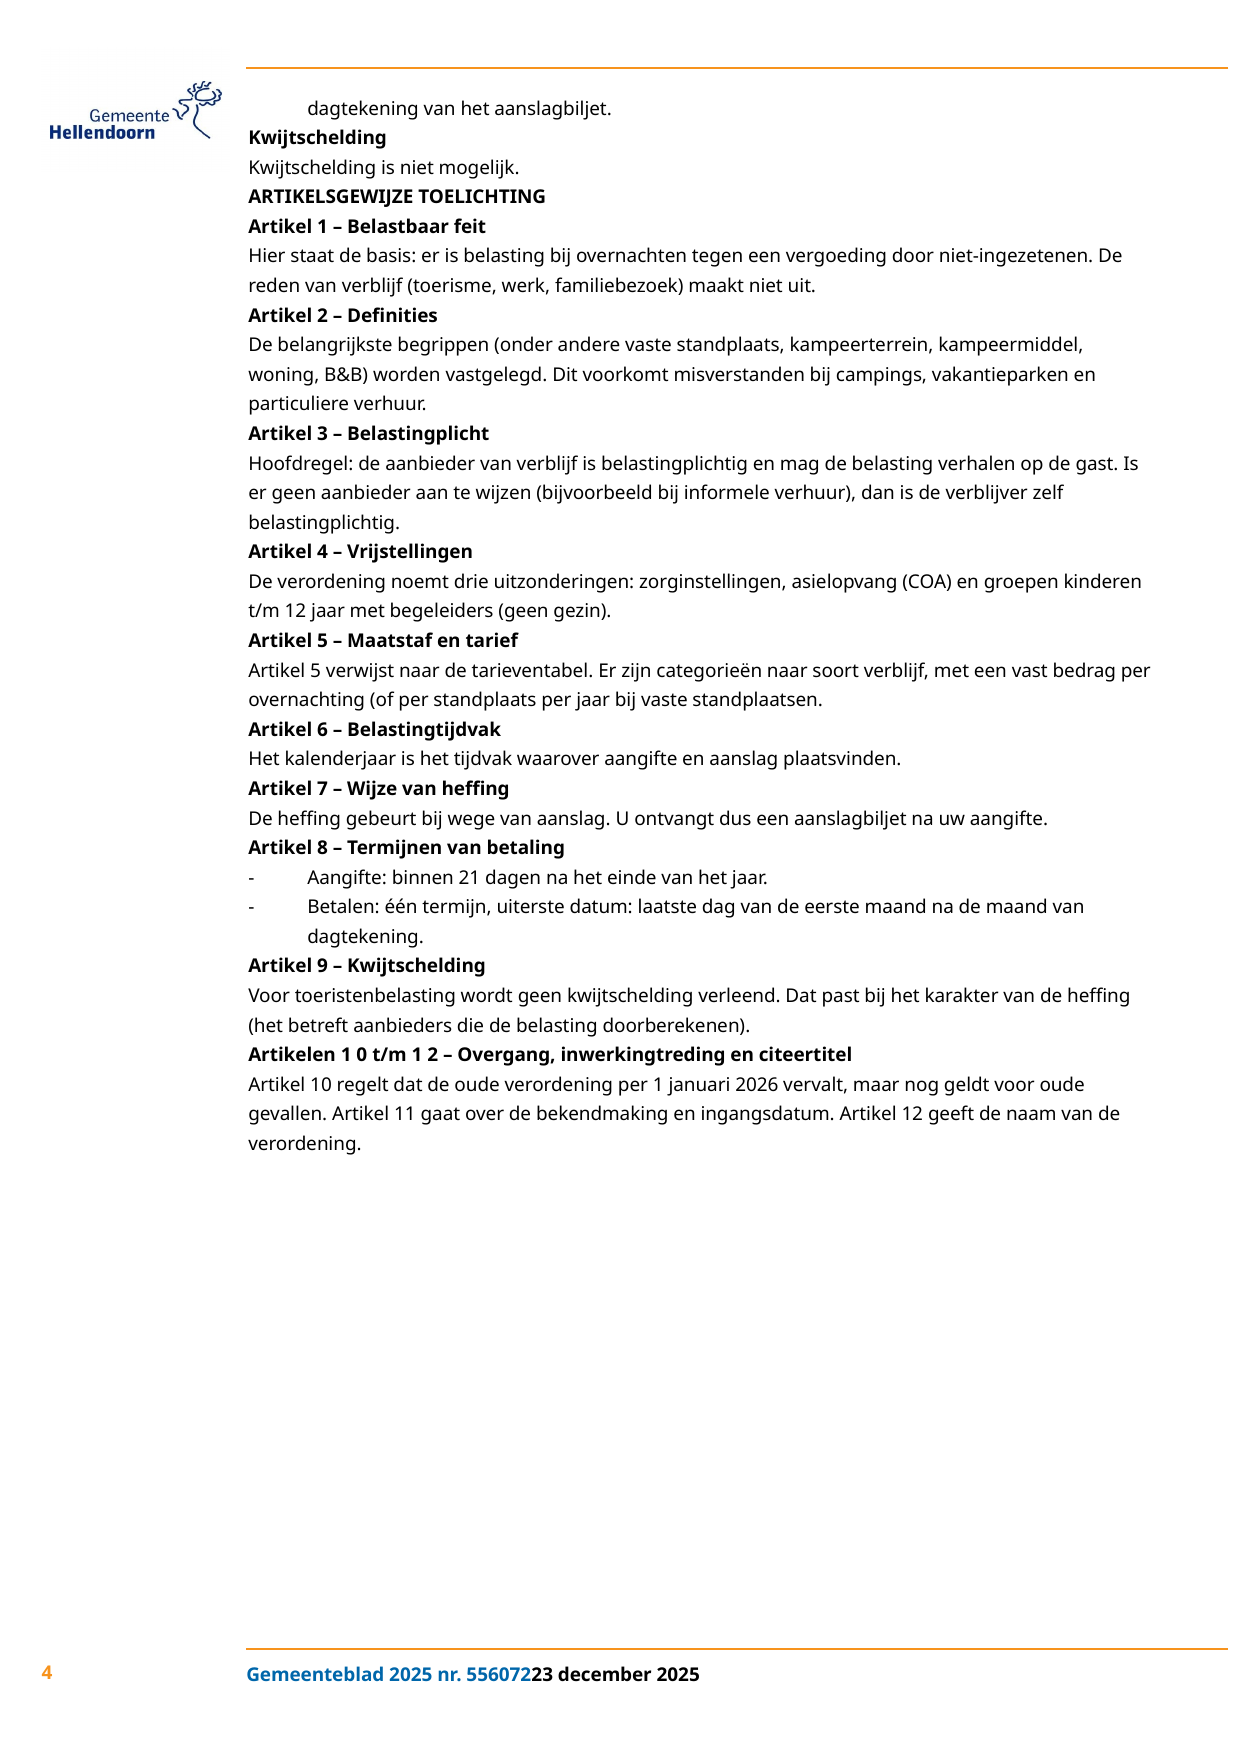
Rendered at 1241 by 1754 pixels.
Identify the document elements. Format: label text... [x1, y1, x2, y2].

text De belangrijkste begrippen (onder andere vaste standplaats, kampeerterrein, kampeermiddel, woning, B&B) worden vastgelegd. Dit voorkomt misverstanden bij campings, vakantieparken en particuliere verhuur. [248, 331, 1152, 416]
text Kwijtschelding is niet mogelijk. [248, 154, 1152, 180]
text Artikelen 1 0 t/m 1 2 – Overgang, inwerkingtreding en citeertitel [248, 1041, 1152, 1067]
text Artikel 5 verwijst naar de tarieventabel. Er zijn categorieën naar soort verblijf, met een vast bedrag per overnachting (of per standplaats per jaar bij vaste standplaatsen. [248, 657, 1152, 712]
text Artikel 1 – Belastbaar feit [248, 213, 1152, 239]
text Artikel 5 – Maatstaf en tarief [248, 627, 1152, 653]
list Betalen: één termijn, uiterste datum: laatste dag van de eerste maand na de maand van dagtekening. [248, 893, 1152, 949]
text De heffing gebeurt bij wege van aanslag. U ontvangt dus een aanslagbiljet na uw aangifte. [248, 805, 1152, 831]
text Voor toeristenbelasting wordt geen kwijtschelding verleend. Dat past bij het karakter van de heffing (het betreft aanbieders die de belasting doorberekenen). [248, 982, 1152, 1038]
text Artikel 7 – Wijze van heffing [248, 775, 1152, 801]
text Hoofdregel: de aanbieder van verblijf is belastingplichtig en mag de belasting verhalen op de gast. Is er geen aanbieder aan te wijzen (bijvoorbeeld bij informele verhuur), dan is de verblijver zelf belastingplichtig. [248, 450, 1152, 535]
picture [41, 47, 231, 172]
text Artikel 10 regelt dat de oude verordening per 1 januari 2026 vervalt, maar nog geldt voor oude gevallen. Artikel 11 gaat over de bekendmaking en ingangsdatum. Artikel 12 geeft de naam van de verordening. [248, 1071, 1152, 1156]
text Hier staat de basis: er is belasting bij overnachten tegen een vergoeding door niet-ingezetenen. De reden van verblijf (toerisme, werk, familiebezoek) maakt niet uit. [248, 243, 1152, 298]
text Artikel 8 – Termijnen van betaling [248, 834, 1152, 860]
text Artikel 6 – Belastingtijdvak [248, 716, 1152, 742]
text Artikel 9 – Kwijtschelding [248, 953, 1152, 978]
text ARTIKELSGEWIJZE TOELICHTING [248, 183, 1152, 209]
text Artikel 2 – Definities [248, 302, 1152, 328]
list Aangifte: binnen 21 dagen na het einde van het jaar. [248, 864, 1152, 890]
list dagtekening van het aanslagbiljet. [248, 95, 1152, 121]
text Kwijtschelding [248, 124, 1152, 150]
text Artikel 3 – Belastingplicht [248, 420, 1152, 446]
text De verordening noemt drie uitzonderingen: zorginstellingen, asielopvang (COA) en groepen kinderen t/m 12 jaar met begeleiders (geen gezin). [248, 568, 1152, 623]
text Het kalenderjaar is het tijdvak waarover aangifte en aanslag plaatsvinden. [248, 746, 1152, 771]
text Artikel 4 – Vrijstellingen [248, 538, 1152, 564]
